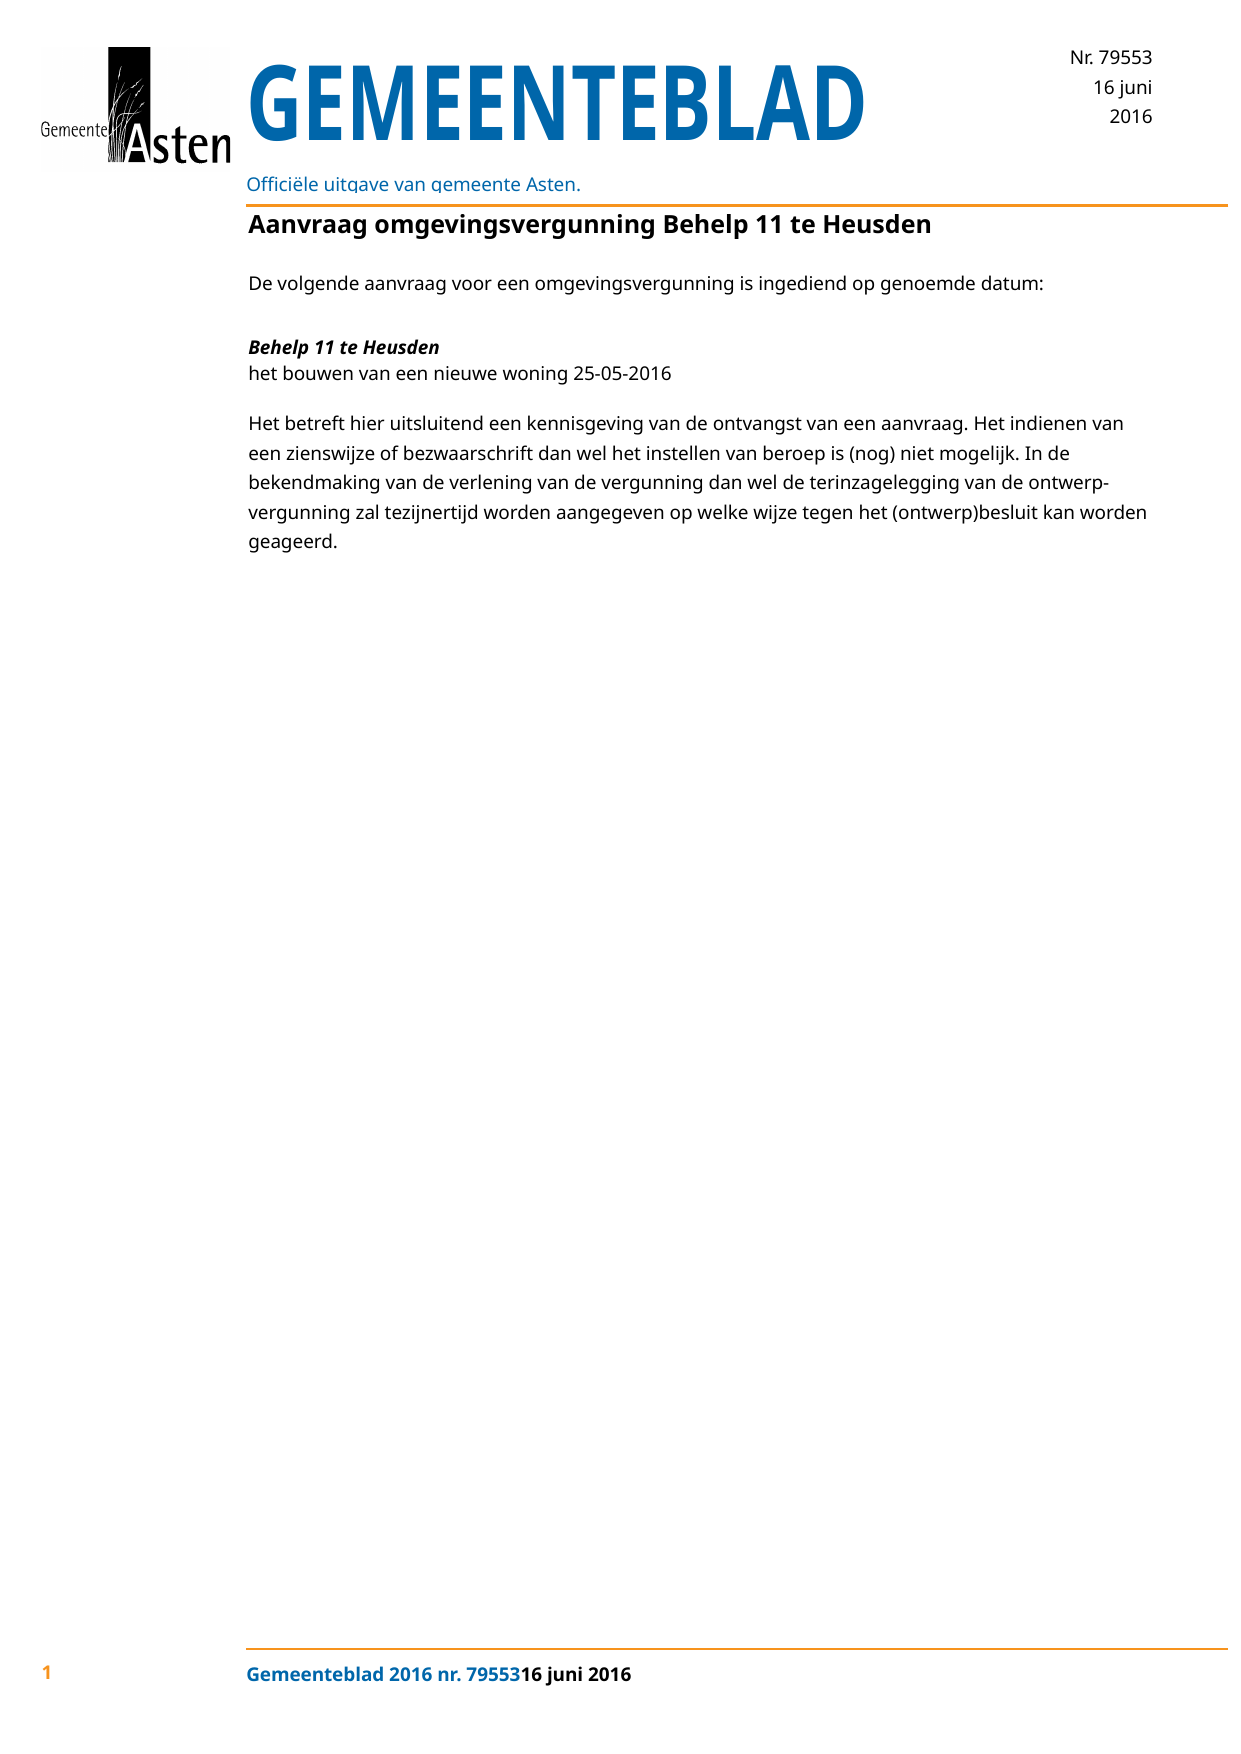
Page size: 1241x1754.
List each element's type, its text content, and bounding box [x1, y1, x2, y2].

text De volgende aanvraag voor een omgevingsvergunning is ingediend op genoemde datum: [248, 270, 1152, 296]
text Behelp 11 te Heusden [248, 334, 1152, 360]
text Het betreft hier uitsluitend een kennisgeving van de ontvangst van een aanvraag. Het indienen van een zienswijze of bezwaarschrift dan wel het instellen van beroep is (nog) niet mogelijk. In de bekendmaking van de verlening van de vergunning dan wel de terinzagelegging van de ontwerp-vergunning zal tezijnertijd worden aangegeven op welke wijze tegen het (ontwerp)besluit kan worden geageerd. [248, 410, 1152, 554]
text Aanvraag omgevingsvergunning Behelp 11 te Heusden [248, 207, 1152, 241]
text het bouwen van een nieuwe woning 25-05-2016 [248, 360, 1152, 386]
picture [41, 47, 231, 172]
